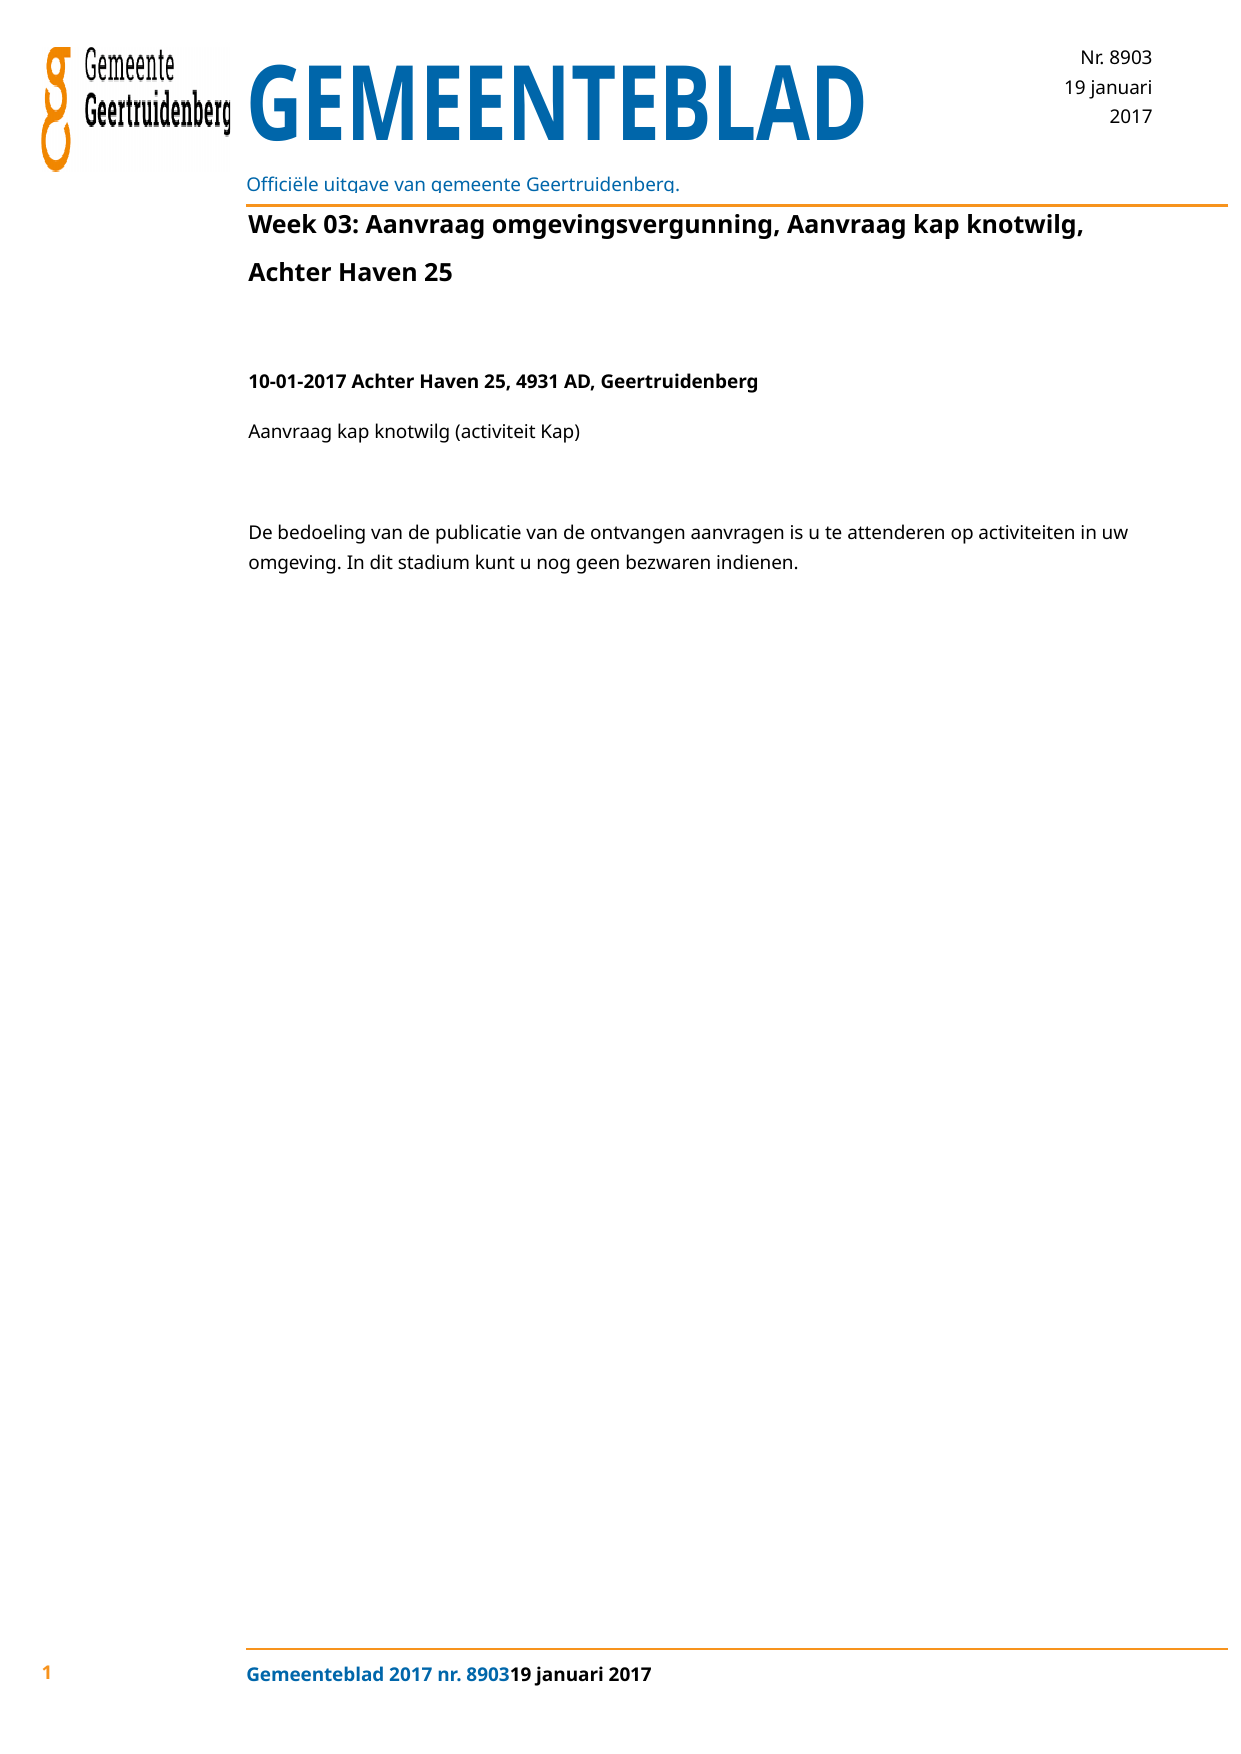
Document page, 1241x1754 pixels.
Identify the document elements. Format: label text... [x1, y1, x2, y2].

picture [41, 47, 231, 172]
text 10-01-2017 Achter Haven 25, 4931 AD, Geertruidenberg [248, 368, 1152, 394]
text Aanvraag kap knotwilg (activiteit Kap) [248, 419, 1152, 444]
text De bedoeling van de publicatie van de ontvangen aanvragen is u te attenderen op activiteiten in uw omgeving. In dit stadium kunt u nog geen bezwaren indienen. [248, 519, 1152, 575]
text Week 03: Aanvraag omgevingsvergunning, Aanvraag kap knotwilg, Achter Haven 25 [248, 207, 1152, 288]
